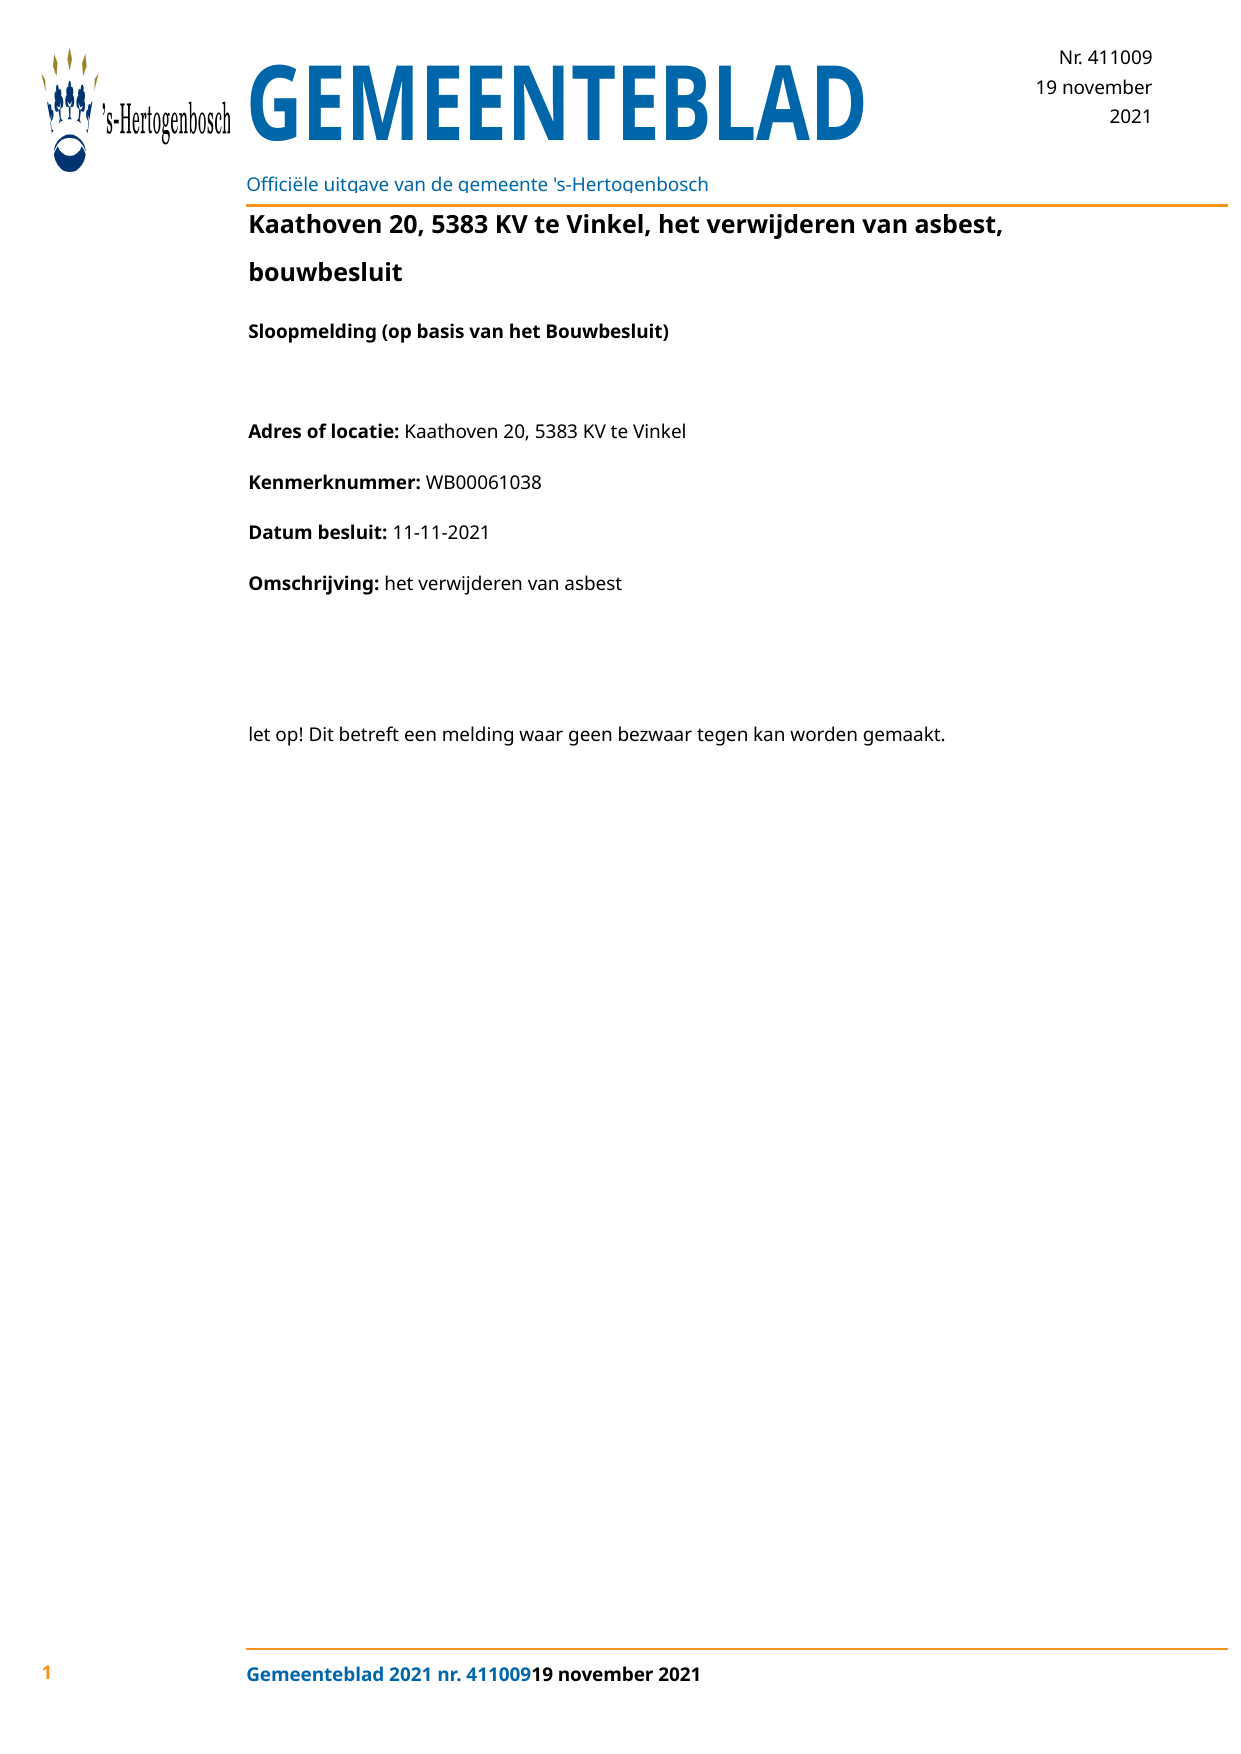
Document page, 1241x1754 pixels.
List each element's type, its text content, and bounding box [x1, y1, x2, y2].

picture [41, 47, 231, 172]
text Omschrijving: het verwijderen van asbest [248, 570, 1152, 596]
text Kaathoven 20, 5383 KV te Vinkel, het verwijderen van asbest, bouwbesluit [248, 207, 1152, 288]
text Kenmerknummer: WB00061038 [248, 469, 1152, 495]
text Datum besluit: 11-11-2021 [248, 519, 1152, 545]
text let op! Dit betreft een melding waar geen bezwaar tegen kan worden gemaakt. [248, 721, 1152, 747]
text Sloopmelding (op basis van het Bouwbesluit) [248, 318, 1152, 344]
text Adres of locatie: Kaathoven 20, 5383 KV te Vinkel [248, 419, 1152, 444]
